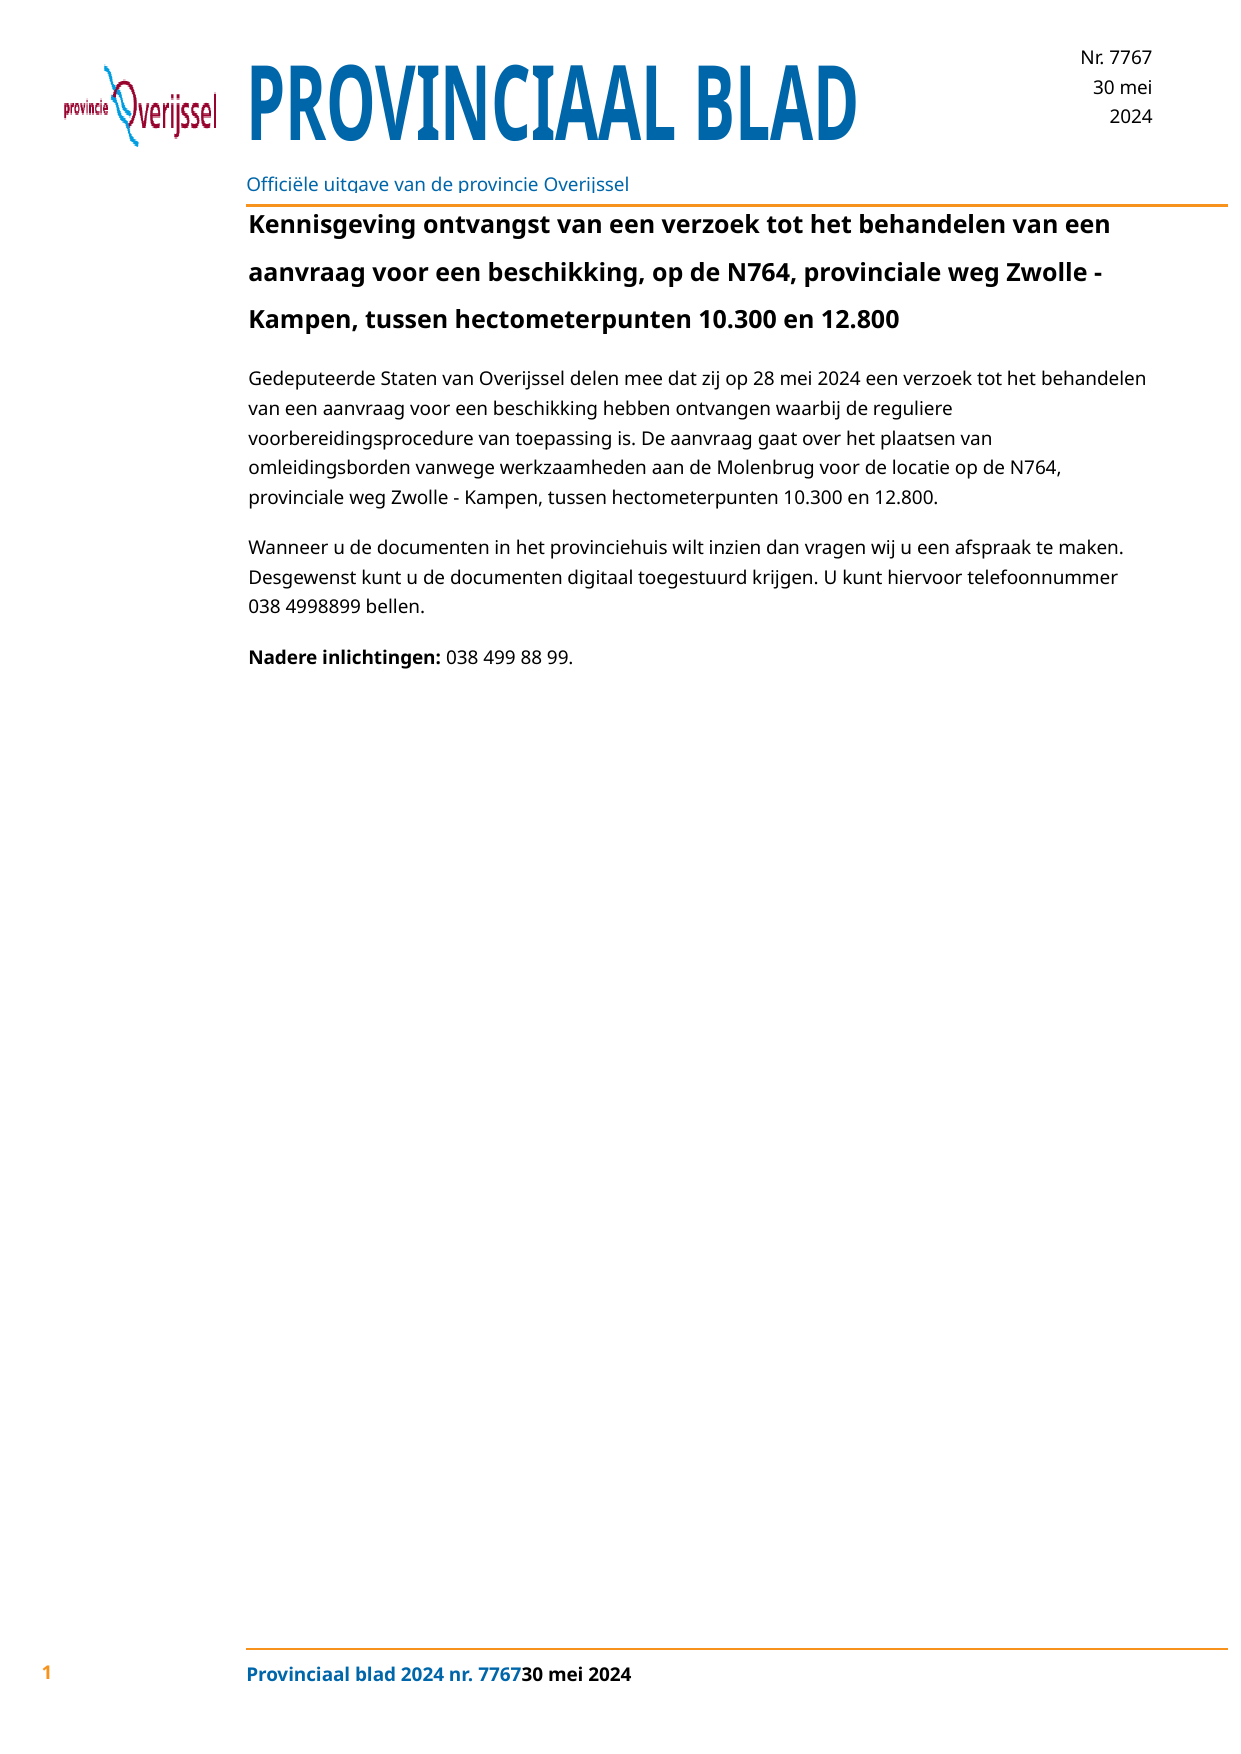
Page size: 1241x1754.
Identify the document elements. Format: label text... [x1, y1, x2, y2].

text Nadere inlichtingen: 038 499 88 99. [248, 644, 1152, 669]
text Gedeputeerde Staten van Overijssel delen mee dat zij op 28 mei 2024 een verzoek tot het behandelen van een aanvraag voor een beschikking hebben ontvangen waarbij de reguliere voorbereidingsprocedure van toepassing is. De aanvraag gaat over het plaatsen van omleidingsborden vanwege werkzaamheden aan de Molenbrug voor de locatie op de N764, provinciale weg Zwolle - Kampen, tussen hectometerpunten 10.300 en 12.800. [248, 366, 1152, 509]
text Wanneer u de documenten in het provinciehuis wilt inzien dan vragen wij u een afspraak te maken. Desgewenst kunt u de documenten digitaal toegestuurd krijgen. U kunt hiervoor telefoonnummer 038 4998899 bellen. [248, 534, 1152, 619]
picture [41, 47, 231, 172]
text Kennisgeving ontvangst van een verzoek tot het behandelen van een aanvraag voor een beschikking, op de N764, provinciale weg Zwolle - Kampen, tussen hectometerpunten 10.300 en 12.800 [248, 207, 1152, 336]
